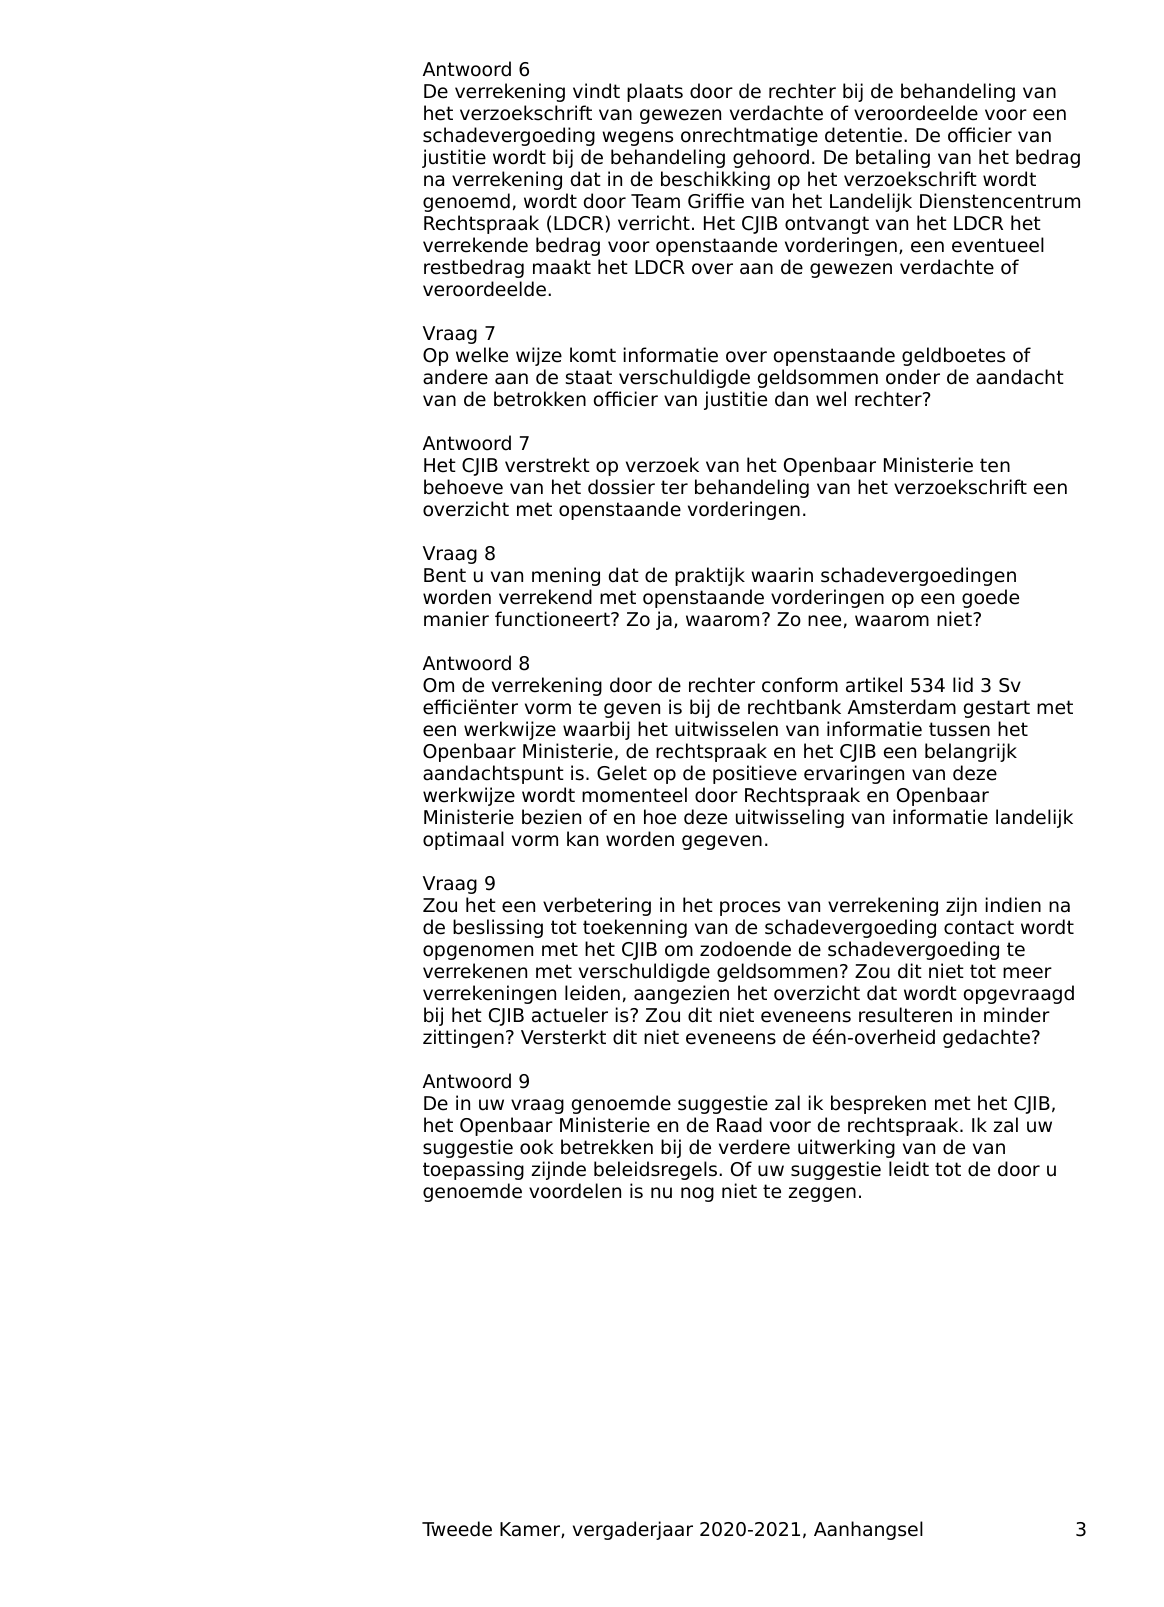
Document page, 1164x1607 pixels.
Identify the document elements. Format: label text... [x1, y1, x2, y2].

text De in uw vraag genoemde suggestie zal ik bespreken met het CJIB, het Openbaar Ministerie en de Raad voor de rechtspraak. Ik zal uw suggestie ook betrekken bij de verdere uitwerking van de van toepassing zijnde beleidsregels. Of uw suggestie leidt tot de door u genoemde voordelen is nu nog niet te zeggen. [422, 1093, 1087, 1203]
text Om de verrekening door de rechter conform artikel 534 lid 3 Sv efficiënter vorm te geven is bij de rechtbank Amsterdam gestart met een werkwijze waarbij het uitwisselen van informatie tussen het Openbaar Ministerie, de rechtspraak en het CJIB een belangrijk aandachtspunt is. Gelet op de positieve ervaringen van deze werkwijze wordt momenteel door Rechtspraak en Openbaar Ministerie bezien of en hoe deze uitwisseling van informatie landelijk optimaal vorm kan worden gegeven. [422, 675, 1087, 851]
text Op welke wijze komt informatie over openstaande geldboetes of andere aan de staat verschuldigde geldsommen onder de aandacht van de betrokken officier van justitie dan wel rechter? [422, 345, 1087, 411]
text Vraag 8 [422, 543, 1087, 565]
text Antwoord 6 [422, 59, 1087, 81]
text Antwoord 7 [422, 433, 1087, 455]
text Antwoord 8 [422, 653, 1087, 675]
text Zou het een verbetering in het proces van verrekening zijn indien na de beslissing tot toekenning van de schadevergoeding contact wordt opgenomen met het CJIB om zodoende de schadevergoeding te verrekenen met verschuldigde geldsommen? Zou dit niet tot meer verrekeningen leiden, aangezien het overzicht dat wordt opgevraagd bij het CJIB actueler is? Zou dit niet eveneens resulteren in minder zittingen? Versterkt dit niet eveneens de één-overheid gedachte? [422, 895, 1087, 1049]
text Bent u van mening dat de praktijk waarin schadevergoedingen worden verrekend met openstaande vorderingen op een goede manier functioneert? Zo ja, waarom? Zo nee, waarom niet? [422, 565, 1087, 631]
text Het CJIB verstrekt op verzoek van het Openbaar Ministerie ten behoeve van het dossier ter behandeling van het verzoekschrift een overzicht met openstaande vorderingen. [422, 455, 1087, 521]
text Vraag 9 [422, 873, 1087, 895]
text Antwoord 9 [422, 1071, 1087, 1093]
text De verrekening vindt plaats door de rechter bij de behandeling van het verzoekschrift van gewezen verdachte of veroordeelde voor een schadevergoeding wegens onrechtmatige detentie. De officier van justitie wordt bij de behandeling gehoord. De betaling van het bedrag na verrekening dat in de beschikking op het verzoekschrift wordt genoemd, wordt door Team Griffie van het Landelijk Dienstencentrum Rechtspraak (LDCR) verricht. Het CJIB ontvangt van het LDCR het verrekende bedrag voor openstaande vorderingen, een eventueel restbedrag maakt het LDCR over aan de gewezen verdachte of veroordeelde. [422, 81, 1087, 301]
text Vraag 7 [422, 323, 1087, 345]
